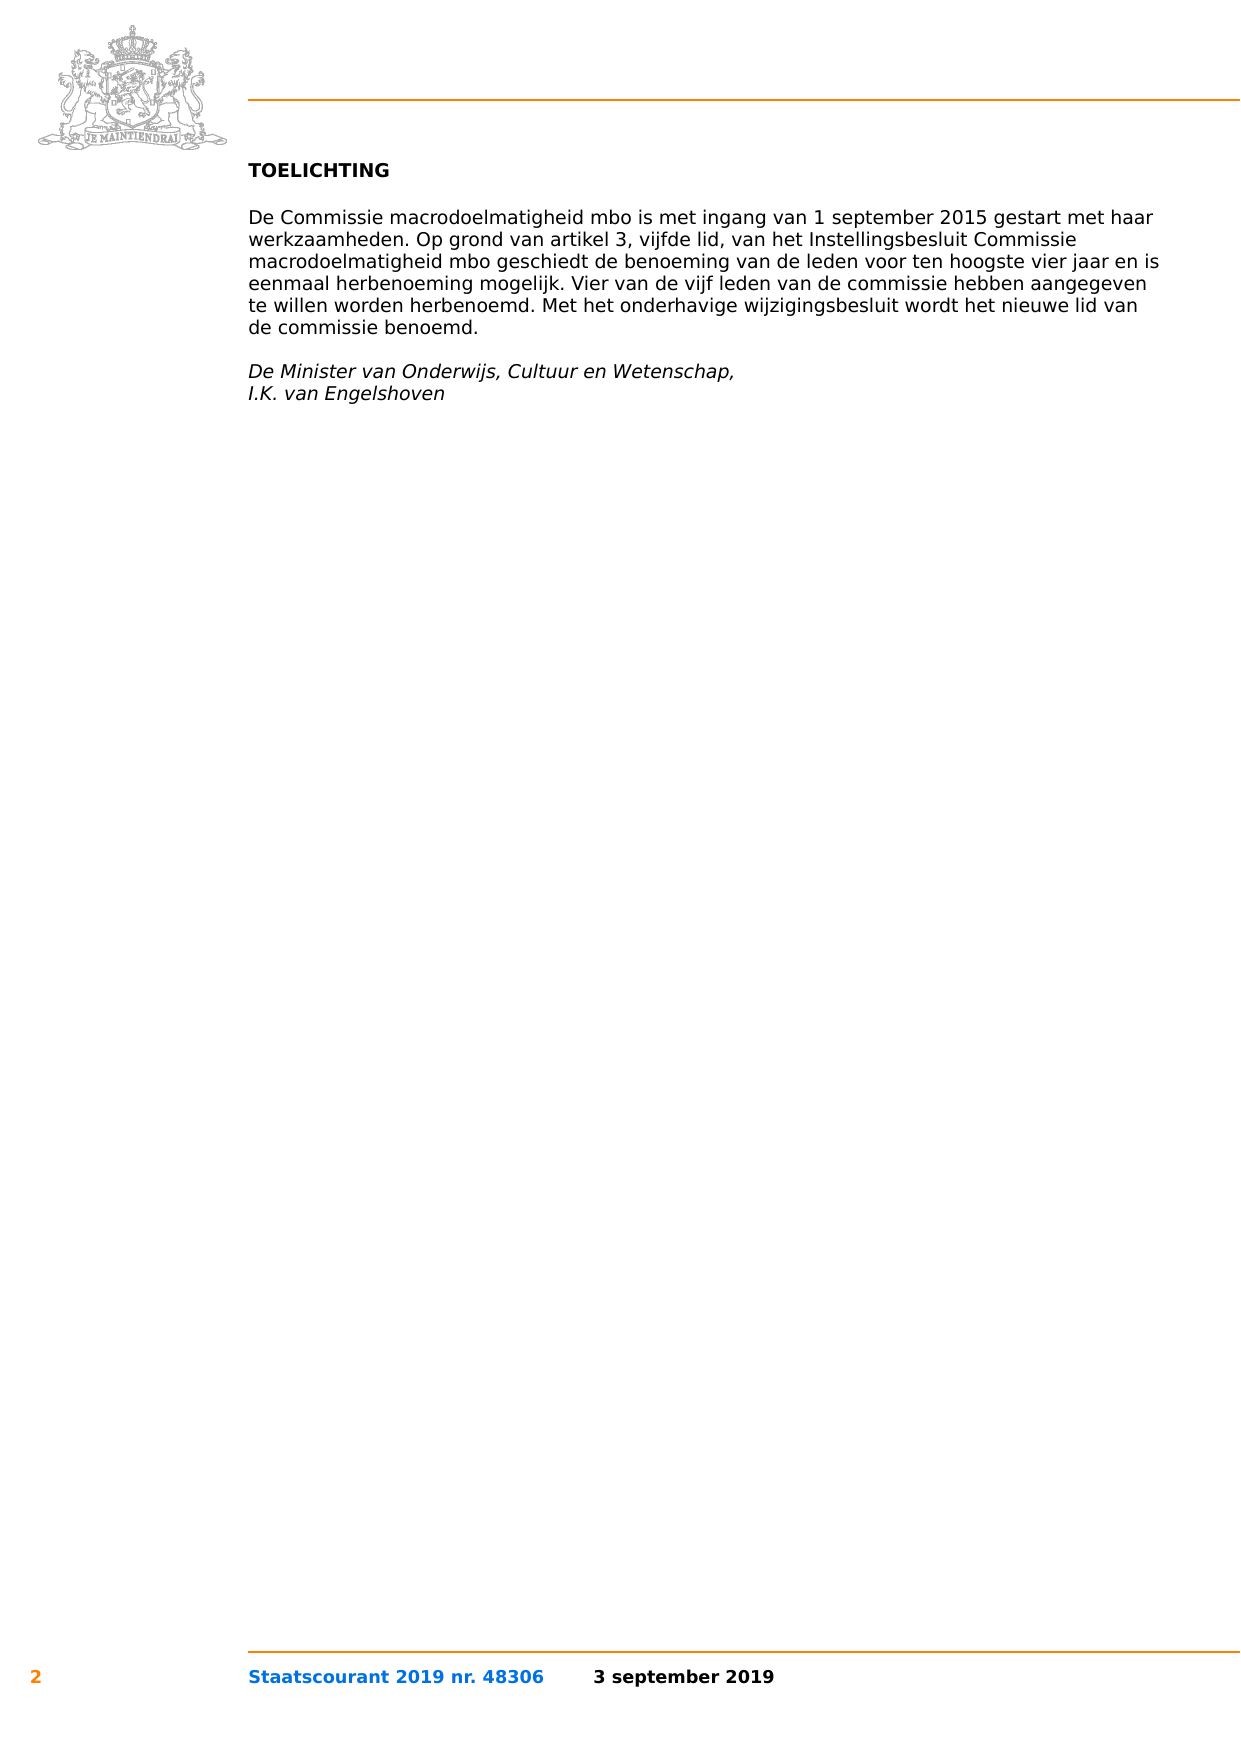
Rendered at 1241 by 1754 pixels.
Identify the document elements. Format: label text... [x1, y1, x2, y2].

subtitle TOELICHTING [248, 160, 1163, 182]
picture [38, 25, 227, 150]
text De Minister van Onderwijs, Cultuur en Wetenschap, I.K. van Engelshoven [248, 361, 1163, 404]
text De Commissie macrodoelmatigheid mbo is met ingang van 1 september 2015 gestart met haar werkzaamheden. Op grond van artikel 3, vijfde lid, van het Instellingsbesluit Commissie macrodoelmatigheid mbo geschiedt de benoeming van de leden voor ten hoogste vier jaar en is eenmaal herbenoeming mogelijk. Vier van de vijf leden van de commissie hebben aangegeven te willen worden herbenoemd. Met het onderhavige wijzigingsbesluit wordt het nieuwe lid van de commissie benoemd. [248, 207, 1163, 339]
